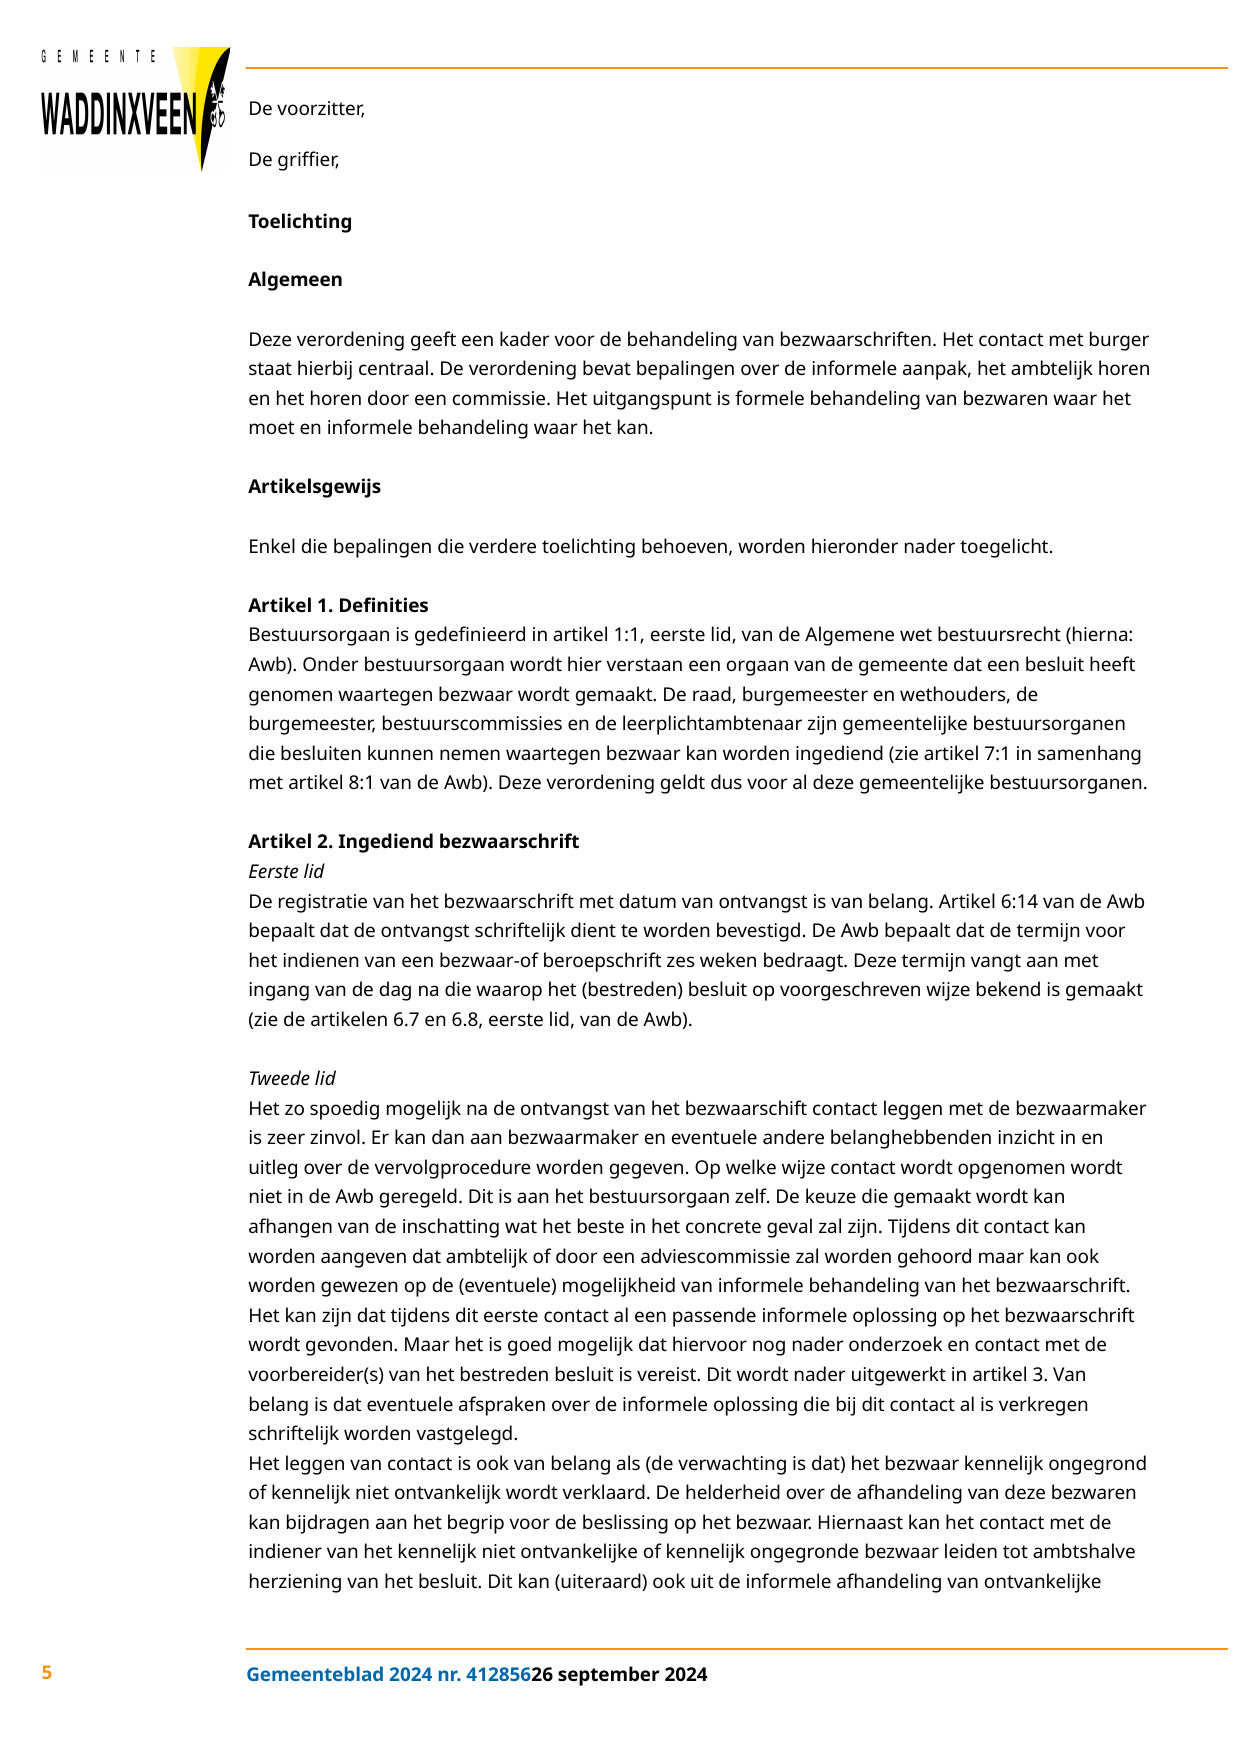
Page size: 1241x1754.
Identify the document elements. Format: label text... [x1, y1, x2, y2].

picture [41, 47, 231, 172]
text Eerste lid [248, 858, 1152, 884]
text Enkel die bepalingen die verdere toelichting behoeven, worden hieronder nader toegelicht. [248, 533, 1152, 558]
text Tweede lid [248, 1065, 1152, 1091]
text De voorzitter, [248, 95, 1152, 121]
text Het leggen van contact is ook van belang als (de verwachting is dat) het bezwaar kennelijk ongegrond of kennelijk niet ontvankelijk wordt verklaard. De helderheid over de afhandeling van deze bezwaren kan bijdragen aan het begrip voor de beslissing op het bezwaar. Hiernaast kan het contact met de indiener van het kennelijk niet ontvankelijke of kennelijk ongegronde bezwaar leiden tot ambtshalve herziening van het besluit. Dit kan (uiteraard) ook uit de informele afhandeling van ontvankelijke [248, 1450, 1152, 1594]
text De griffier, [248, 146, 1152, 172]
text Algemeen [248, 267, 1152, 292]
text Toelichting [248, 198, 1152, 237]
text Bestuursorgaan is gedefinieerd in artikel 1:1, eerste lid, van de Algemene wet bestuursrecht (hierna: Awb). Onder bestuursorgaan wordt hier verstaan een orgaan van de gemeente dat een besluit heeft genomen waartegen bezwaar wordt gemaakt. De raad, burgemeester en wethouders, de burgemeester, bestuurscommissies en de leerplichtambtenaar zijn gemeentelijke bestuursorganen die besluiten kunnen nemen waartegen bezwaar kan worden ingediend (zie artikel 7:1 in samenhang met artikel 8:1 van de Awb). Deze verordening geldt dus voor al deze gemeentelijke bestuursorganen. [248, 622, 1152, 795]
text Het zo spoedig mogelijk na de ontvangst van het bezwaarschift contact leggen met de bezwaarmaker is zeer zinvol. Er kan dan aan bezwaarmaker en eventuele andere belanghebbenden inzicht in en uitleg over de vervolgprocedure worden gegeven. Op welke wijze contact wordt opgenomen wordt niet in de Awb geregeld. Dit is aan het bestuursorgaan zelf. De keuze die gemaakt wordt kan afhangen van de inschatting wat het beste in het concrete geval zal zijn. Tijdens dit contact kan worden aangeven dat ambtelijk of door een adviescommissie zal worden gehoord maar kan ook worden gewezen op de (eventuele) mogelijkheid van informele behandeling van het bezwaarschrift. Het kan zijn dat tijdens dit eerste contact al een passende informele oplossing op het bezwaarschrift wordt gevonden. Maar het is goed mogelijk dat hiervoor nog nader onderzoek en contact met de voorbereider(s) van het bestreden besluit is vereist. Dit wordt nader uitgewerkt in artikel 3. Van belang is dat eventuele afspraken over de informele oplossing die bij dit contact al is verkregen schriftelijk worden vastgelegd. [248, 1095, 1152, 1446]
text Deze verordening geeft een kader voor de behandeling van bezwaarschriften. Het contact met burger staat hierbij centraal. De verordening bevat bepalingen over de informele aanpak, het ambtelijk horen en het horen door een commissie. Het uitgangspunt is formele behandeling van bezwaren waar het moet en informele behandeling waar het kan. [248, 326, 1152, 440]
text Artikel 2. Ingediend bezwaarschrift [248, 829, 1152, 854]
text Artikelsgewijs [248, 474, 1152, 499]
text De registratie van het bezwaarschrift met datum van ontvangst is van belang. Artikel 6:14 van de Awb bepaalt dat de ontvangst schriftelijk dient te worden bevestigd. De Awb bepaalt dat de termijn voor het indienen van een bezwaar-of beroepschrift zes weken bedraagt. Deze termijn vangt aan met ingang van de dag na die waarop het (bestreden) besluit op voorgeschreven wijze bekend is gemaakt (zie de artikelen 6.7 en 6.8, eerste lid, van de Awb). [248, 888, 1152, 1032]
text Artikel 1. Definities [248, 592, 1152, 618]
